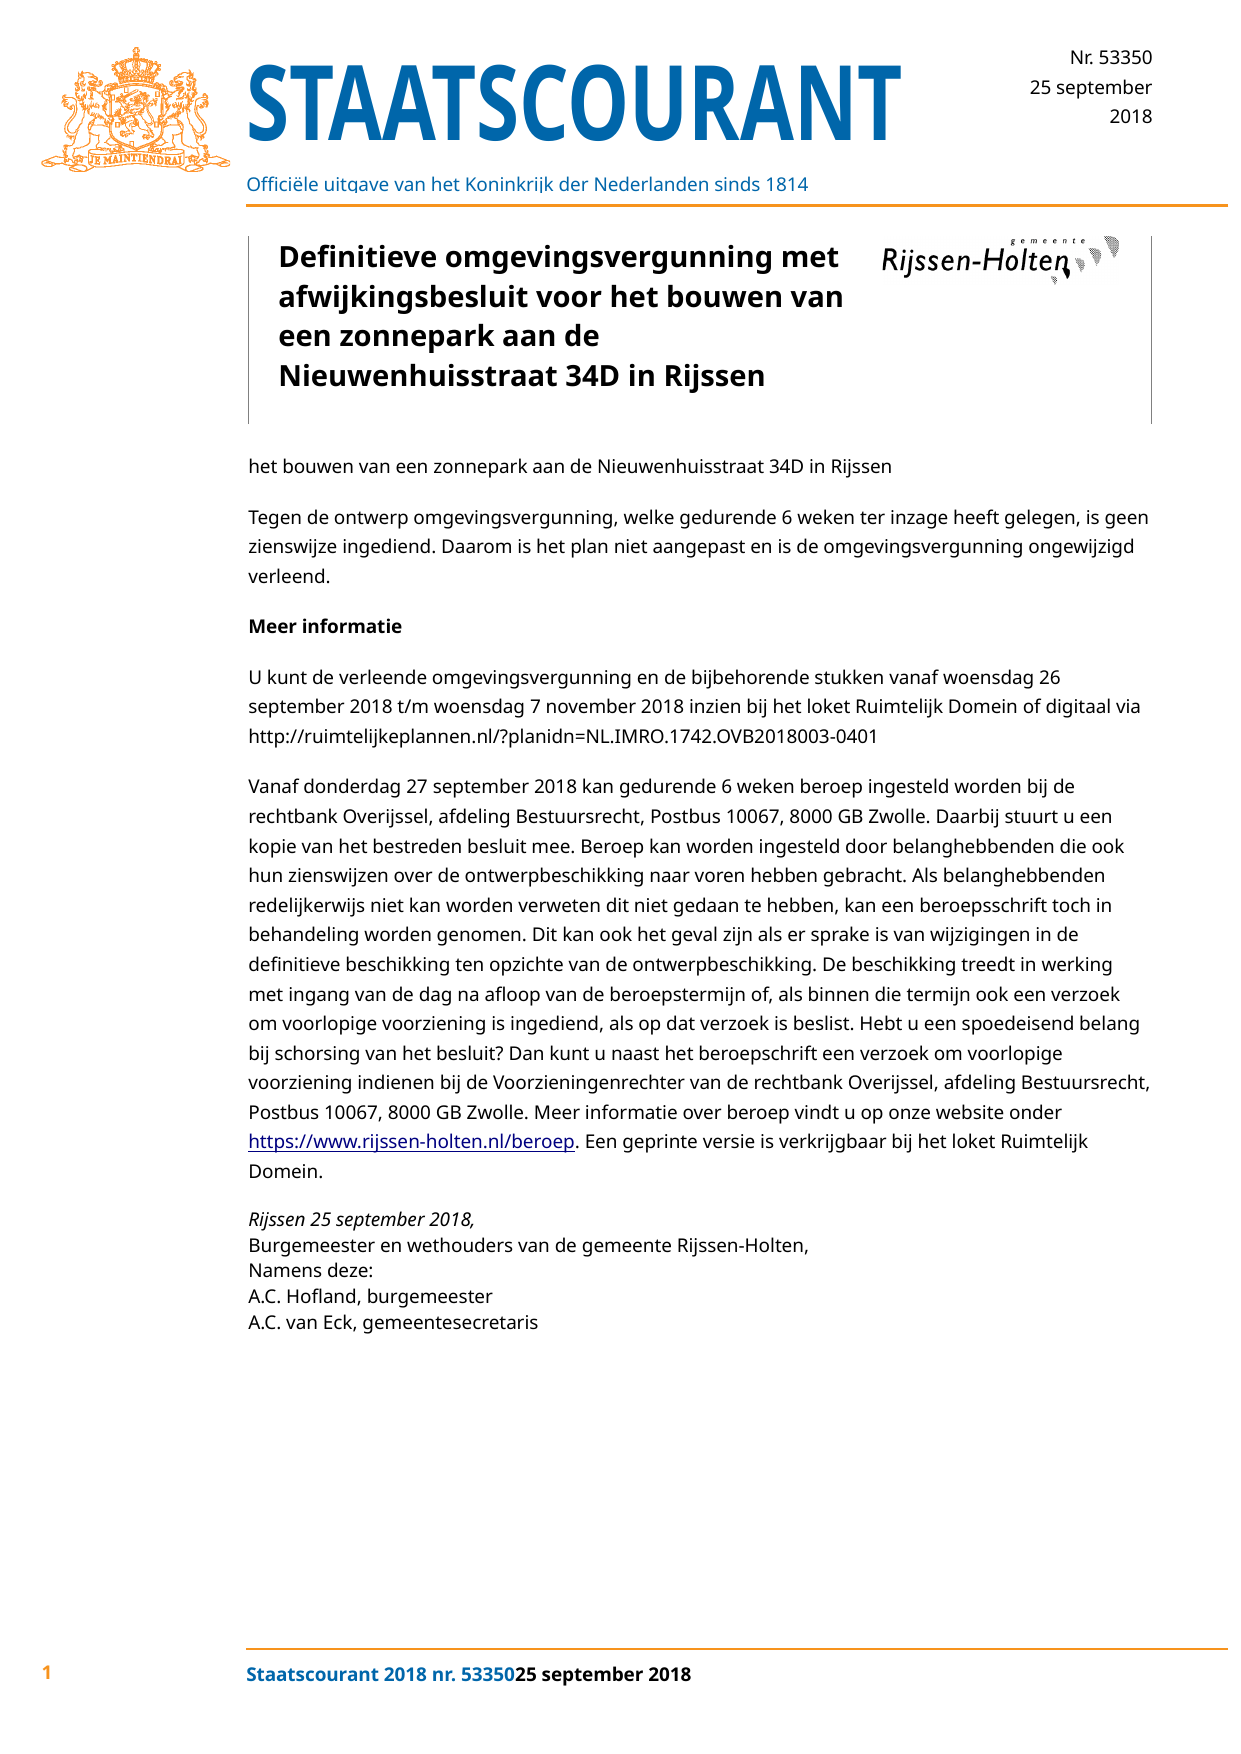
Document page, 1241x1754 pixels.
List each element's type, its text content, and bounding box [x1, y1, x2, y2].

text Burgemeester en wethouders van de gemeente Rijssen-Holten, [248, 1232, 1152, 1257]
text Meer informatie [248, 614, 1152, 639]
text Namens deze: [248, 1257, 1152, 1283]
text Vanaf donderdag 27 september 2018 kan gedurende 6 weken beroep ingesteld worden bij de rechtbank Overijssel, afdeling Bestuursrecht, Postbus 10067, 8000 GB Zwolle. Daarbij stuurt u een kopie van het bestreden besluit mee. Beroep kan worden ingesteld door belanghebbenden die ook hun zienswijzen over de ontwerpbeschikking naar voren hebben gebracht. Als belanghebbenden redelijkerwijs niet kan worden verweten dit niet gedaan te hebben, kan een beroepsschrift toch in behandeling worden genomen. Dit kan ook het geval zijn als er sprake is van wijzigingen in de definitieve beschikking ten opzichte van de ontwerpbeschikking. De beschikking treedt in werking met ingang van de dag na afloop van de beroepstermijn of, als binnen die termijn ook een verzoek om voorlopige voorziening is ingediend, als op dat verzoek is beslist. Hebt u een spoedeisend belang bij schorsing van het besluit? Dan kunt u naast het beroepschrift een verzoek om voorlopige voorziening indienen bij de Voorzieningenrechter van de rechtbank Overijssel, afdeling Bestuursrecht, Postbus 10067, 8000 GB Zwolle. Meer informatie over beroep vindt u op onze website onder https://www.rijssen-holten.nl/beroep. Een geprinte versie is verkrijgbaar bij het loket Ruimtelijk Domein. [248, 774, 1152, 1184]
picture [41, 47, 231, 172]
text Rijssen 25 september 2018, [248, 1206, 1152, 1232]
text het bouwen van een zonnepark aan de Nieuwenhuisstraat 34D in Rijssen [248, 454, 1152, 479]
text Tegen de ontwerp omgevingsvergunning, welke gedurende 6 weken ter inzage heeft gelegen, is geen zienswijze ingediend. Daarom is het plan niet aangepast en is de omgevingsvergunning ongewijzigd verleend. [248, 504, 1152, 589]
text A.C. van Eck, gemeentesecretaris [248, 1309, 1152, 1335]
picture [882, 236, 1119, 285]
table_header [850, 236, 1151, 424]
text A.C. Hofland, burgemeester [248, 1283, 1152, 1309]
text U kunt de verleende omgevingsvergunning en de bijbehorende stukken vanaf woensdag 26 september 2018 t/m woensdag 7 november 2018 inzien bij het loket Ruimtelijk Domein of digitaal via http://ruimtelijkeplannen.nl/?planidn=NL.IMRO.1742.OVB2018003-0401 [248, 664, 1152, 749]
table_header Definitieve omgevingsvergunning met afwijkingsbesluit voor het bouwen van een zonnepark aan de Nieuwenhuisstraat 34D in Rijssen [249, 236, 850, 424]
